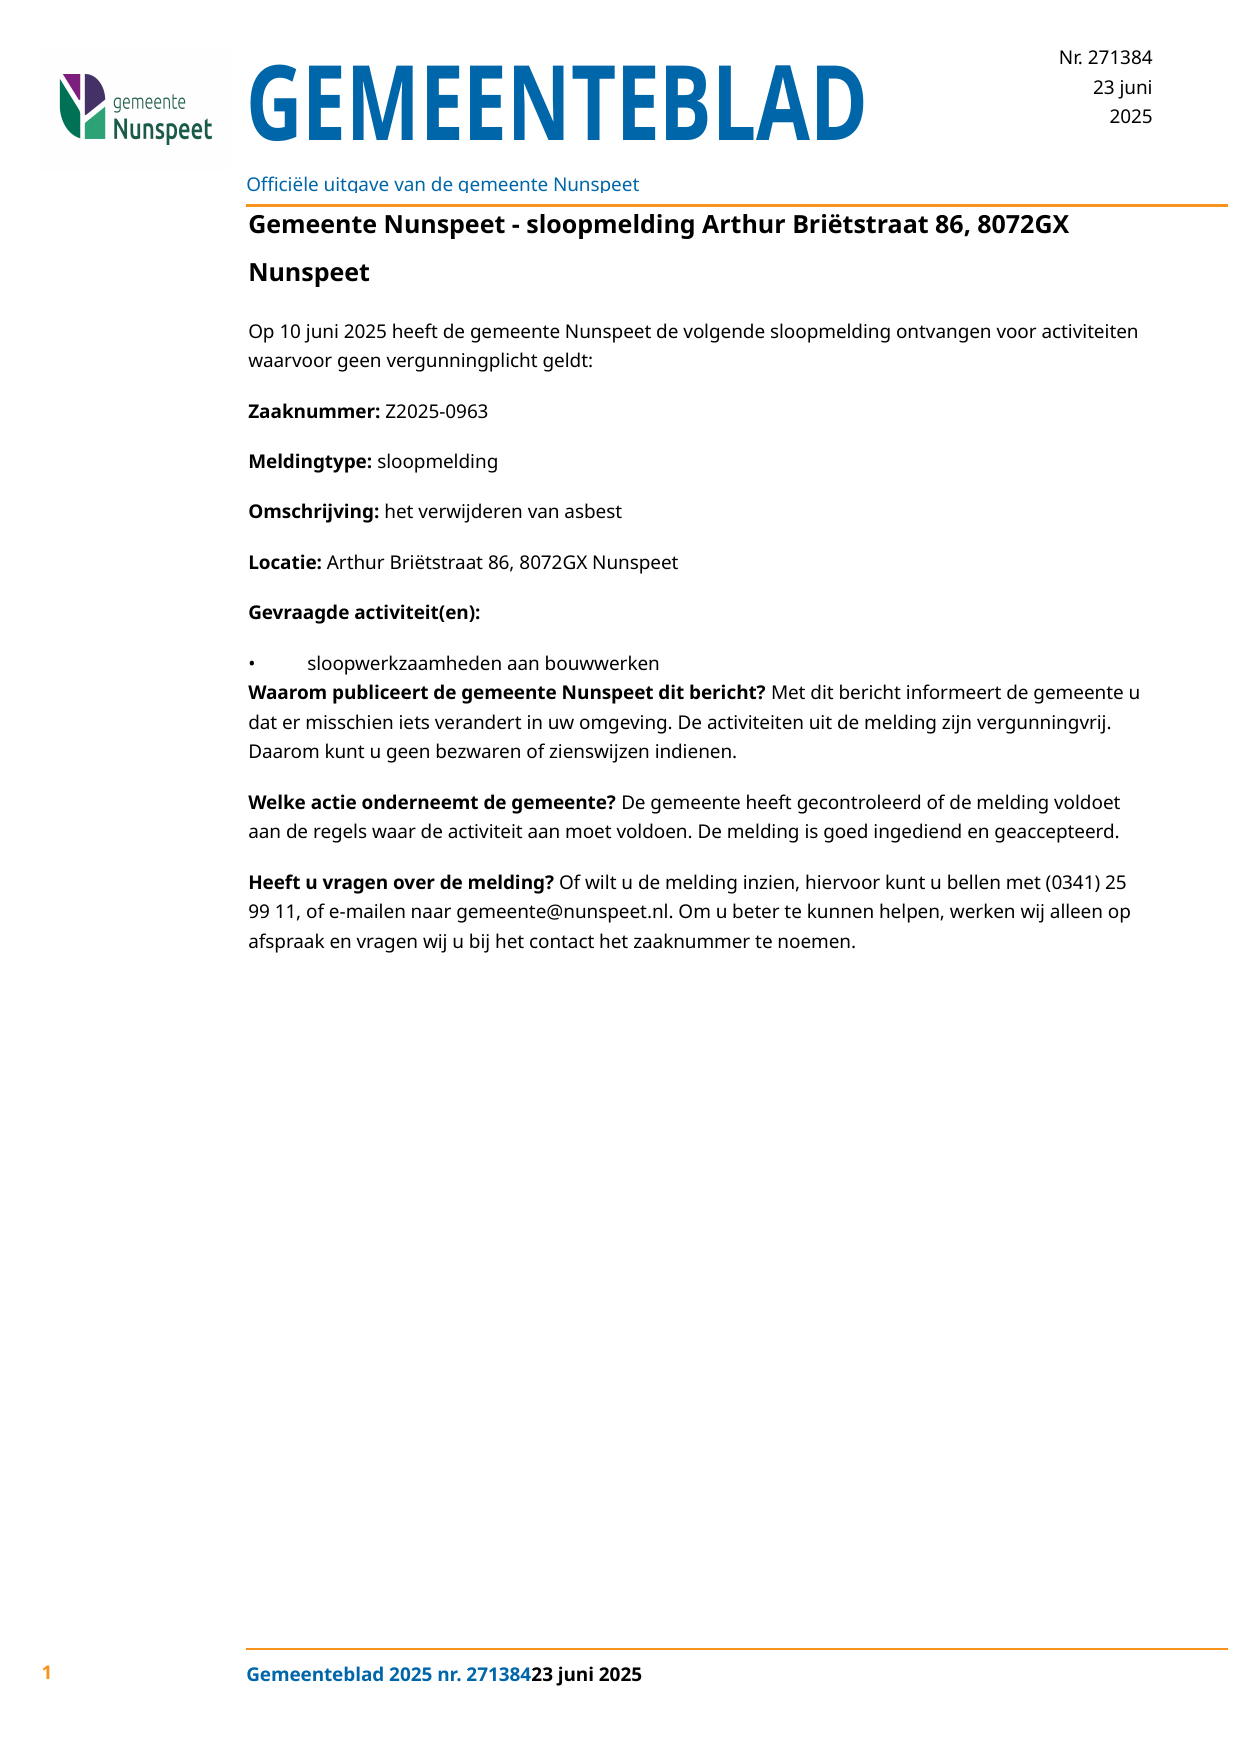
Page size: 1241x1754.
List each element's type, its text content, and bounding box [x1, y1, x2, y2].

text Meldingtype: sloopmelding [248, 448, 1152, 474]
picture [41, 47, 231, 172]
text Locatie: Arthur Briëtstraat 86, 8072GX Nunspeet [248, 549, 1152, 575]
text Heeft u vragen over de melding? Of wilt u de melding inzien, hiervoor kunt u bellen met (0341) 25 99 11, of e-mailen naar gemeente@nunspeet.nl. Om u beter te kunnen helpen, werken wij alleen op afspraak en vragen wij u bij het contact het zaaknummer te noemen. [248, 869, 1152, 954]
text Gevraagde activiteit(en): [248, 599, 1152, 625]
list sloopwerkzaamheden aan bouwwerken [248, 650, 1152, 676]
text Gemeente Nunspeet - sloopmelding Arthur Briëtstraat 86, 8072GX Nunspeet [248, 207, 1152, 288]
text Waarom publiceert de gemeente Nunspeet dit bericht? Met dit bericht informeert de gemeente u dat er misschien iets verandert in uw omgeving. De activiteiten uit de melding zijn vergunningvrij. Daarom kunt u geen bezwaren of zienswijzen indienen. [248, 679, 1152, 764]
text Op 10 juni 2025 heeft de gemeente Nunspeet de volgende sloopmelding ontvangen voor activiteiten waarvoor geen vergunningplicht geldt: [248, 318, 1152, 373]
text Welke actie onderneemt de gemeente? De gemeente heeft gecontroleerd of de melding voldoet aan de regels waar de activiteit aan moet voldoen. De melding is goed ingediend en geaccepteerd. [248, 789, 1152, 844]
text Omschrijving: het verwijderen van asbest [248, 499, 1152, 524]
text Zaaknummer: Z2025-0963 [248, 398, 1152, 424]
